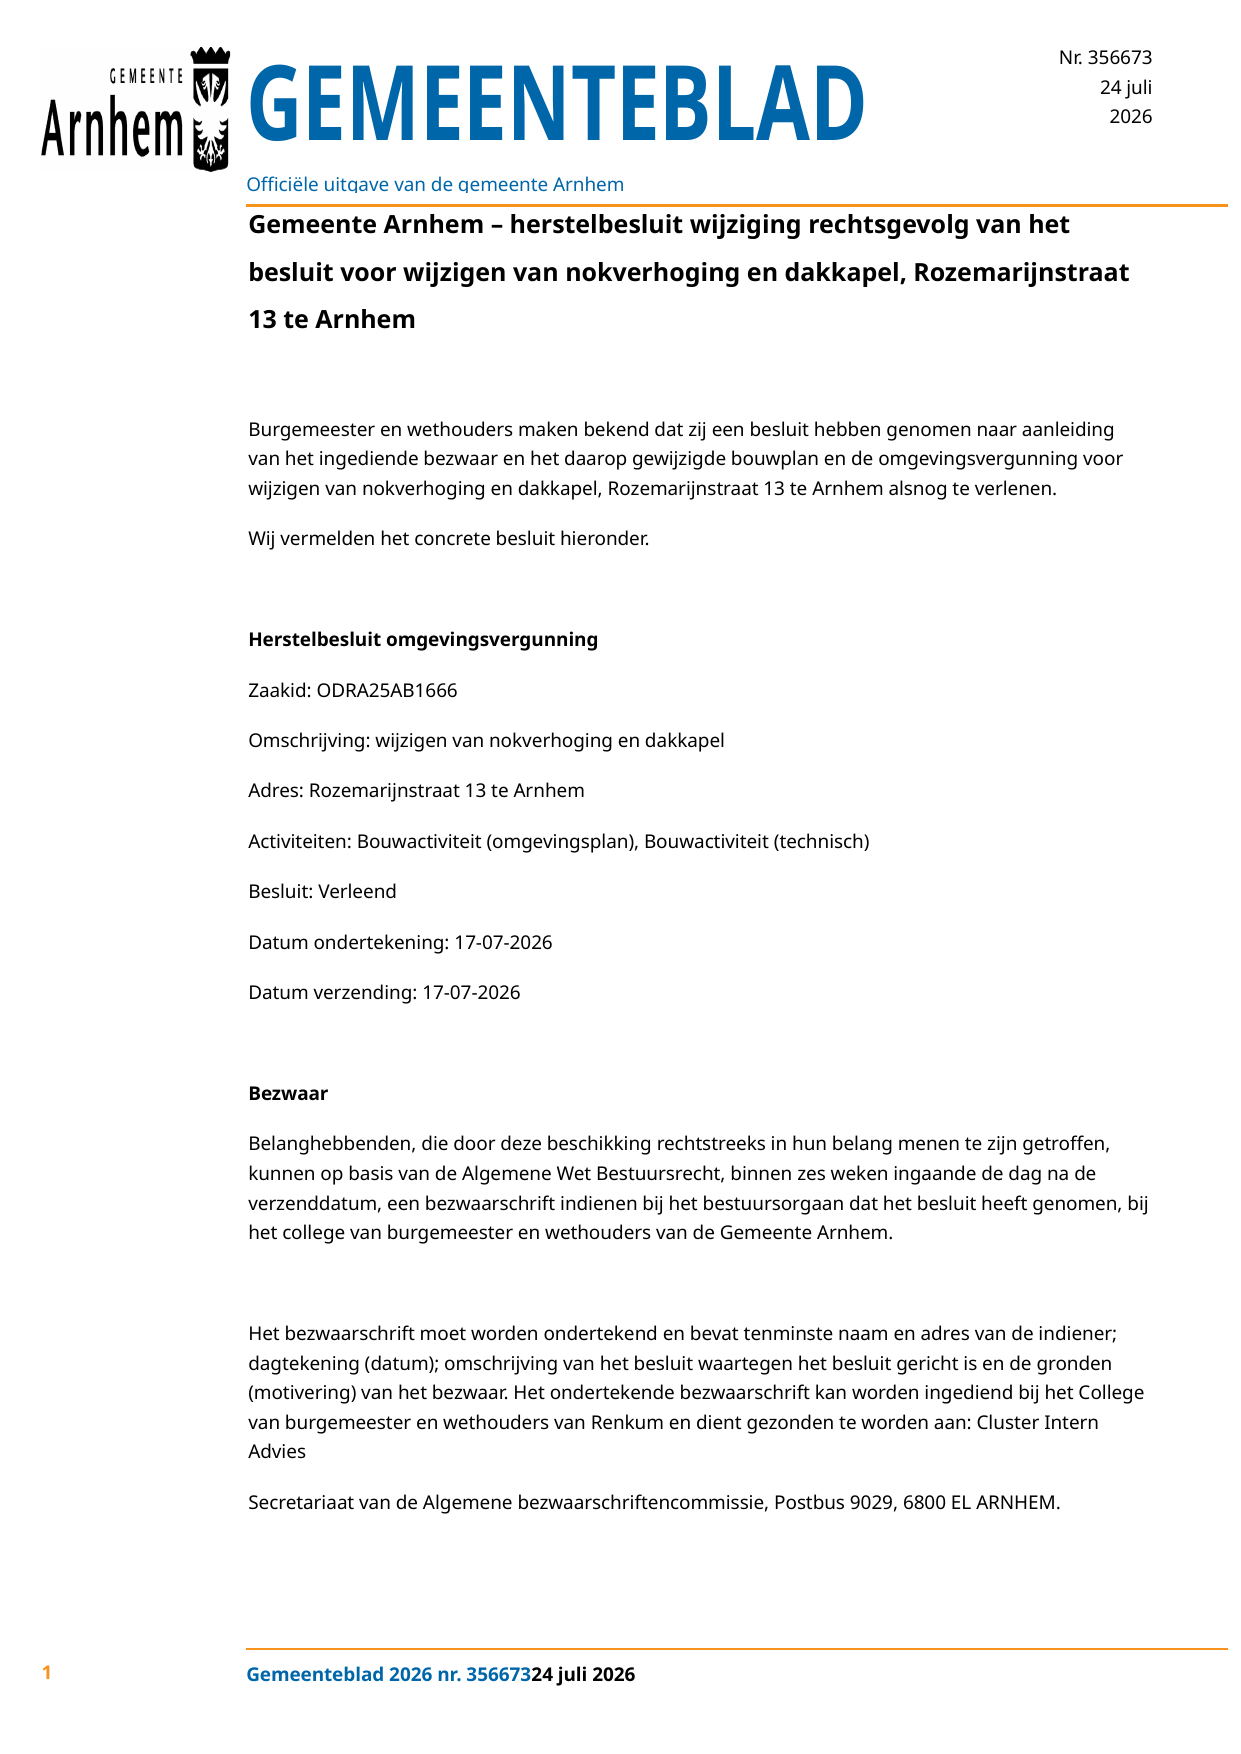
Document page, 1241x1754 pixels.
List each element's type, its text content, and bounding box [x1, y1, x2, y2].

text Datum ondertekening: 17-07-2026 [248, 929, 1152, 954]
text Belanghebbenden, die door deze beschikking rechtstreeks in hun belang menen te zijn getroffen, kunnen op basis van de Algemene Wet Bestuursrecht, binnen zes weken ingaande de dag na de verzenddatum, een bezwaarschrift indienen bij het bestuursorgaan dat het besluit heeft genomen, bij het college van burgemeester en wethouders van de Gemeente Arnhem. [248, 1131, 1152, 1245]
text Secretariaat van de Algemene bezwaarschriftencommissie, Postbus 9029, 6800 EL ARNHEM. [248, 1489, 1152, 1514]
text Wij vermelden het concrete besluit hieronder. [248, 526, 1152, 551]
text Bezwaar [248, 1080, 1152, 1106]
text Gemeente Arnhem – herstelbesluit wijziging rechtsgevolg van het besluit voor wijzigen van nokverhoging en dakkapel, Rozemarijnstraat 13 te Arnhem [248, 207, 1152, 336]
text Datum verzending: 17-07-2026 [248, 979, 1152, 1005]
text Zaakid: ODRA25AB1666 [248, 677, 1152, 702]
text Het bezwaarschrift moet worden ondertekend en bevat tenminste naam en adres van de indiener; dagtekening (datum); omschrijving van het besluit waartegen het besluit gericht is en de gronden (motivering) van het bezwaar. Het ondertekende bezwaarschrift kan worden ingediend bij het College van burgemeester en wethouders van Renkum en dient gezonden te worden aan: Cluster Intern Advies [248, 1320, 1152, 1464]
text Activiteiten: Bouwactiviteit (omgevingsplan), Bouwactiviteit (technisch) [248, 828, 1152, 854]
text Adres: Rozemarijnstraat 13 te Arnhem [248, 778, 1152, 803]
text Besluit: Verleend [248, 878, 1152, 904]
picture [41, 47, 231, 172]
text Herstelbesluit omgevingsvergunning [248, 626, 1152, 652]
text Omschrijving: wijzigen van nokverhoging en dakkapel [248, 727, 1152, 753]
text Burgemeester en wethouders maken bekend dat zij een besluit hebben genomen naar aanleiding van het ingediende bezwaar en het daarop gewijzigde bouwplan en de omgevingsvergunning voor wijzigen van nokverhoging en dakkapel, Rozemarijnstraat 13 te Arnhem alsnog te verlenen. [248, 416, 1152, 501]
